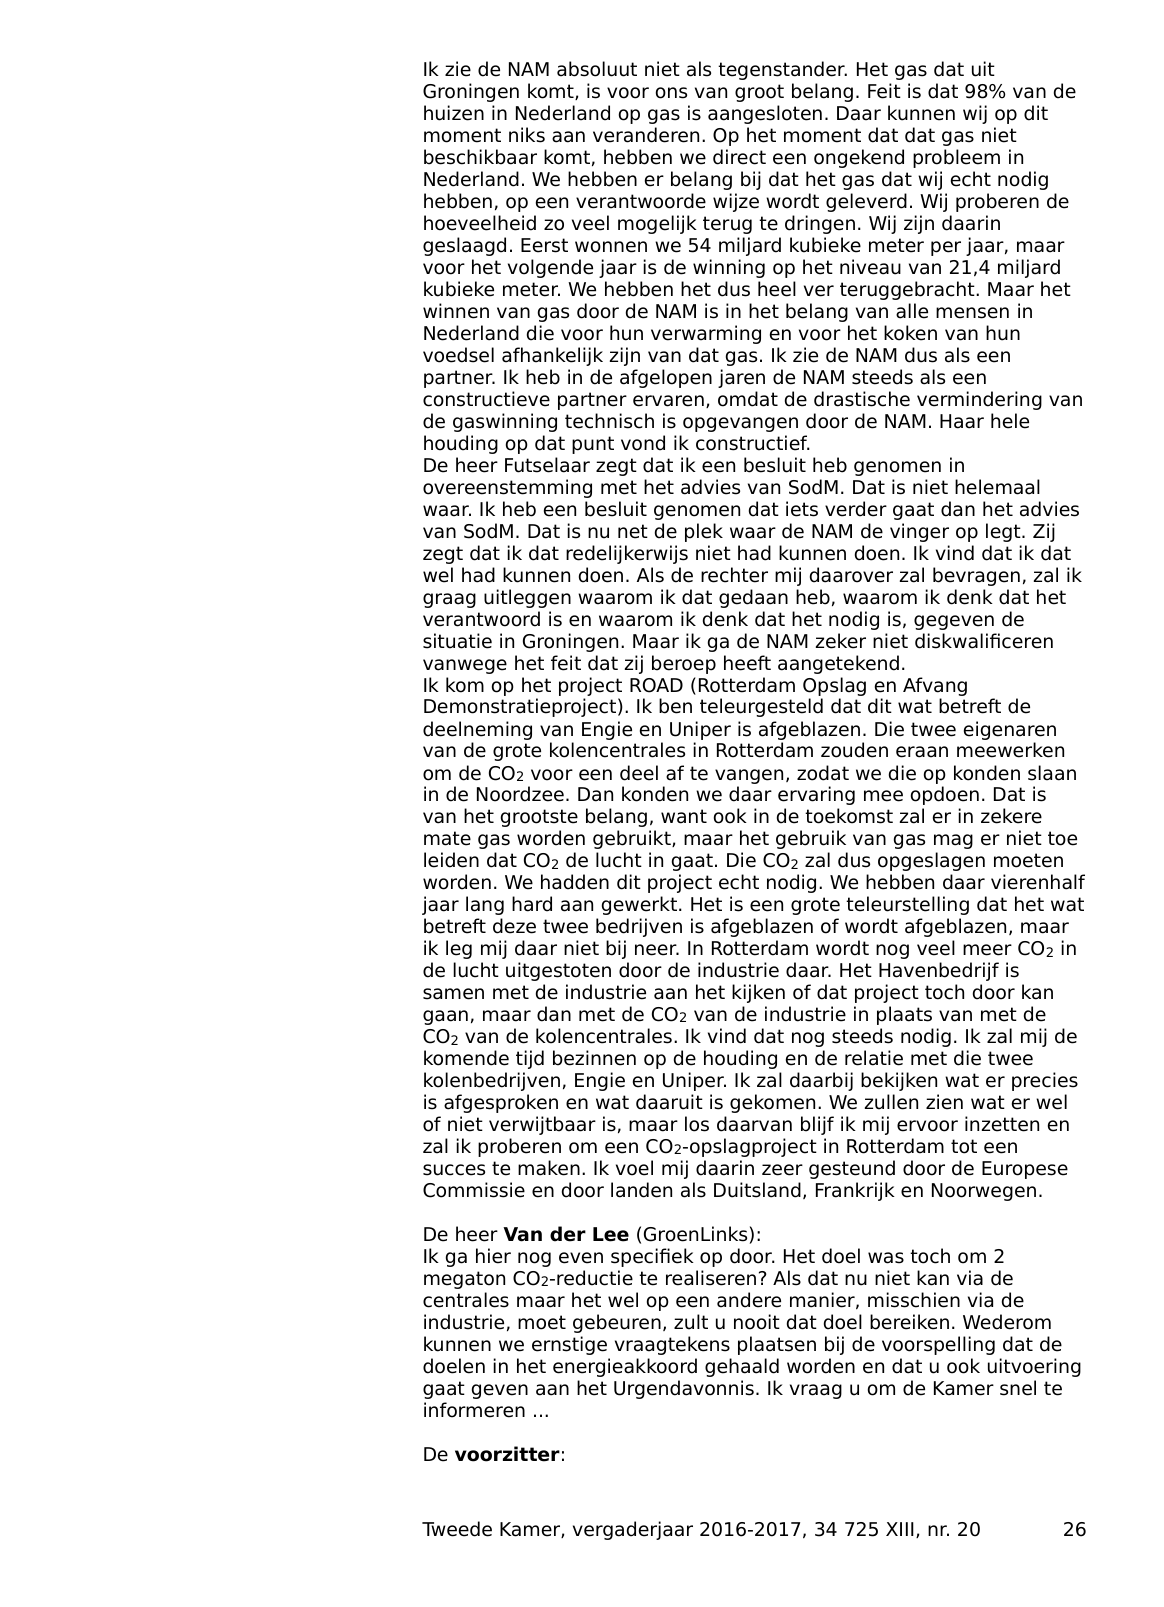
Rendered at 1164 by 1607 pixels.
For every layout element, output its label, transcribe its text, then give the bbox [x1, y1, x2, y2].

text De heer Futselaar zegt dat ik een besluit heb genomen in overeenstemming met het advies van SodM. Dat is niet helemaal waar. Ik heb een besluit genomen dat iets verder gaat dan het advies van SodM. Dat is nu net de plek waar de NAM de vinger op legt. Zij zegt dat ik dat redelijkerwijs niet had kunnen doen. Ik vind dat ik dat wel had kunnen doen. Als de rechter mij daarover zal bevragen, zal ik graag uitleggen waarom ik dat gedaan heb, waarom ik denk dat het verantwoord is en waarom ik denk dat het nodig is, gegeven de situatie in Groningen. Maar ik ga de NAM zeker niet diskwalificeren vanwege het feit dat zij beroep heeft aangetekend. [422, 455, 1087, 674]
text Ik kom op het project ROAD (Rotterdam Opslag en Afvang Demonstratieproject). Ik ben teleurgesteld dat dit wat betreft de deelneming van Engie en Uniper is afgeblazen. Die twee eigenaren van de grote kolencentrales in Rotterdam zouden eraan meewerken om de CO2 voor een deel af te vangen, zodat we die op konden slaan in de Noordzee. Dan konden we daar ervaring mee opdoen. Dat is van het grootste belang, want ook in de toekomst zal er in zekere mate gas worden gebruikt, maar het gebruik van gas mag er niet toe leiden dat CO2 de lucht in gaat. Die CO2 zal dus opgeslagen moeten worden. We hadden dit project echt nodig. We hebben daar vierenhalf jaar lang hard aan gewerkt. Het is een grote teleurstelling dat het wat betreft deze twee bedrijven is afgeblazen of wordt afgeblazen, maar ik leg mij daar niet bij neer. In Rotterdam wordt nog veel meer CO2 in de lucht uitgestoten door de industrie daar. Het Havenbedrijf is samen met de industrie aan het kijken of dat project toch door kan gaan, maar dan met de CO2 van de industrie in plaats van met de CO2 van de kolencentrales. Ik vind dat nog steeds nodig. Ik zal mij de komende tijd bezinnen op de houding en de relatie met die twee kolenbedrijven, Engie en Uniper. Ik zal daarbij bekijken wat er precies is afgesproken en wat daaruit is gekomen. We zullen zien wat er wel of niet verwijtbaar is, maar los daarvan blijf ik mij ervoor inzetten en zal ik proberen om een CO2-opslagproject in Rotterdam tot een succes te maken. Ik voel mij daarin zeer gesteund door de Europese Commissie en door landen als Duitsland, Frankrijk en Noorwegen. [422, 674, 1087, 1202]
text De heer Van der Lee (GroenLinks): [422, 1224, 1087, 1246]
text Ik zie de NAM absoluut niet als tegenstander. Het gas dat uit Groningen komt, is voor ons van groot belang. Feit is dat 98% van de huizen in Nederland op gas is aangesloten. Daar kunnen wij op dit moment niks aan veranderen. Op het moment dat dat gas niet beschikbaar komt, hebben we direct een ongekend probleem in Nederland. We hebben er belang bij dat het gas dat wij echt nodig hebben, op een verantwoorde wijze wordt geleverd. Wij proberen de hoeveelheid zo veel mogelijk terug te dringen. Wij zijn daarin geslaagd. Eerst wonnen we 54 miljard kubieke meter per jaar, maar voor het volgende jaar is de winning op het niveau van 21,4 miljard kubieke meter. We hebben het dus heel ver teruggebracht. Maar het winnen van gas door de NAM is in het belang van alle mensen in Nederland die voor hun verwarming en voor het koken van hun voedsel afhankelijk zijn van dat gas. Ik zie de NAM dus als een partner. Ik heb in de afgelopen jaren de NAM steeds als een constructieve partner ervaren, omdat de drastische vermindering van de gaswinning technisch is opgevangen door de NAM. Haar hele houding op dat punt vond ik constructief. [422, 59, 1087, 455]
text Ik ga hier nog even specifiek op door. Het doel was toch om 2 megaton CO2-reductie te realiseren? Als dat nu niet kan via de centrales maar het wel op een andere manier, misschien via de industrie, moet gebeuren, zult u nooit dat doel bereiken. Wederom kunnen we ernstige vraagtekens plaatsen bij de voorspelling dat de doelen in het energieakkoord gehaald worden en dat u ook uitvoering gaat geven aan het Urgendavonnis. Ik vraag u om de Kamer snel te informeren ... [422, 1246, 1087, 1422]
text De voorzitter: [422, 1444, 1087, 1466]
